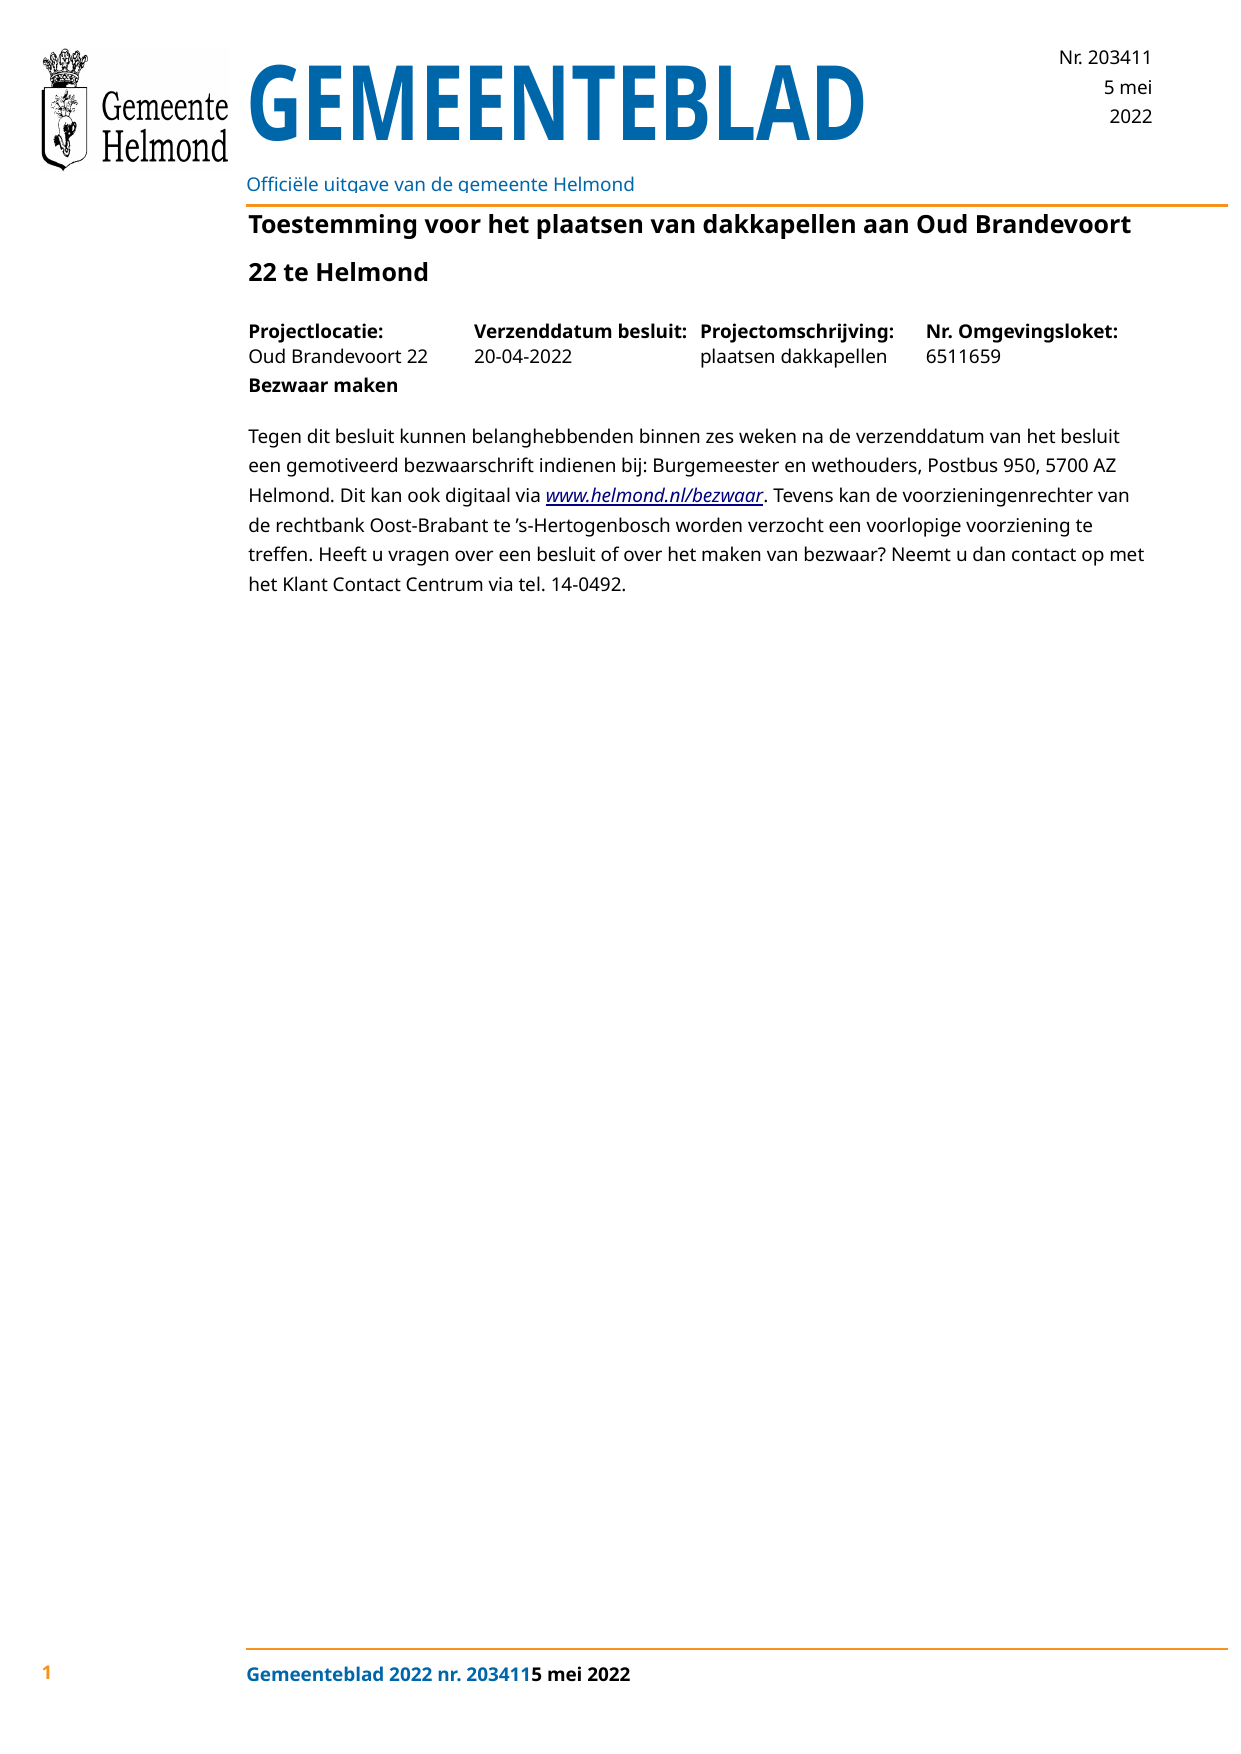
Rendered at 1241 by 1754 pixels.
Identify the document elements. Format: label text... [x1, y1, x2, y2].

table_header Verzenddatum besluit: [474, 318, 700, 344]
text Tegen dit besluit kunnen belanghebbenden binnen zes weken na de verzenddatum van het besluit een gemotiveerd bezwaarschrift indienen bij: Burgemeester en wethouders, Postbus 950, 5700 AZ Helmond. Dit kan ook digitaal via www.helmond.nl/bezwaar. Tevens kan de voorzieningenrechter van de rechtbank Oost-Brabant te ’s-Hertogenbosch worden verzocht een voorlopige voorziening te treffen. Heeft u vragen over een besluit of over het maken van bezwaar? Neemt u dan contact op met het Klant Contact Centrum via tel. 14-0492. [248, 423, 1152, 597]
table_cell 20-04-2022 [474, 344, 700, 369]
text Bezwaar maken [248, 373, 1152, 398]
table_cell plaatsen dakkapellen [700, 344, 926, 369]
table_header Nr. Omgevingsloket: [926, 318, 1152, 344]
table_cell Oud Brandevoort 22 [248, 344, 474, 369]
table_cell 6511659 [926, 344, 1152, 369]
table_header Projectomschrijving: [700, 318, 926, 344]
picture [41, 47, 231, 172]
table_header Projectlocatie: [248, 318, 474, 344]
text Toestemming voor het plaatsen van dakkapellen aan Oud Brandevoort 22 te Helmond [248, 207, 1152, 288]
